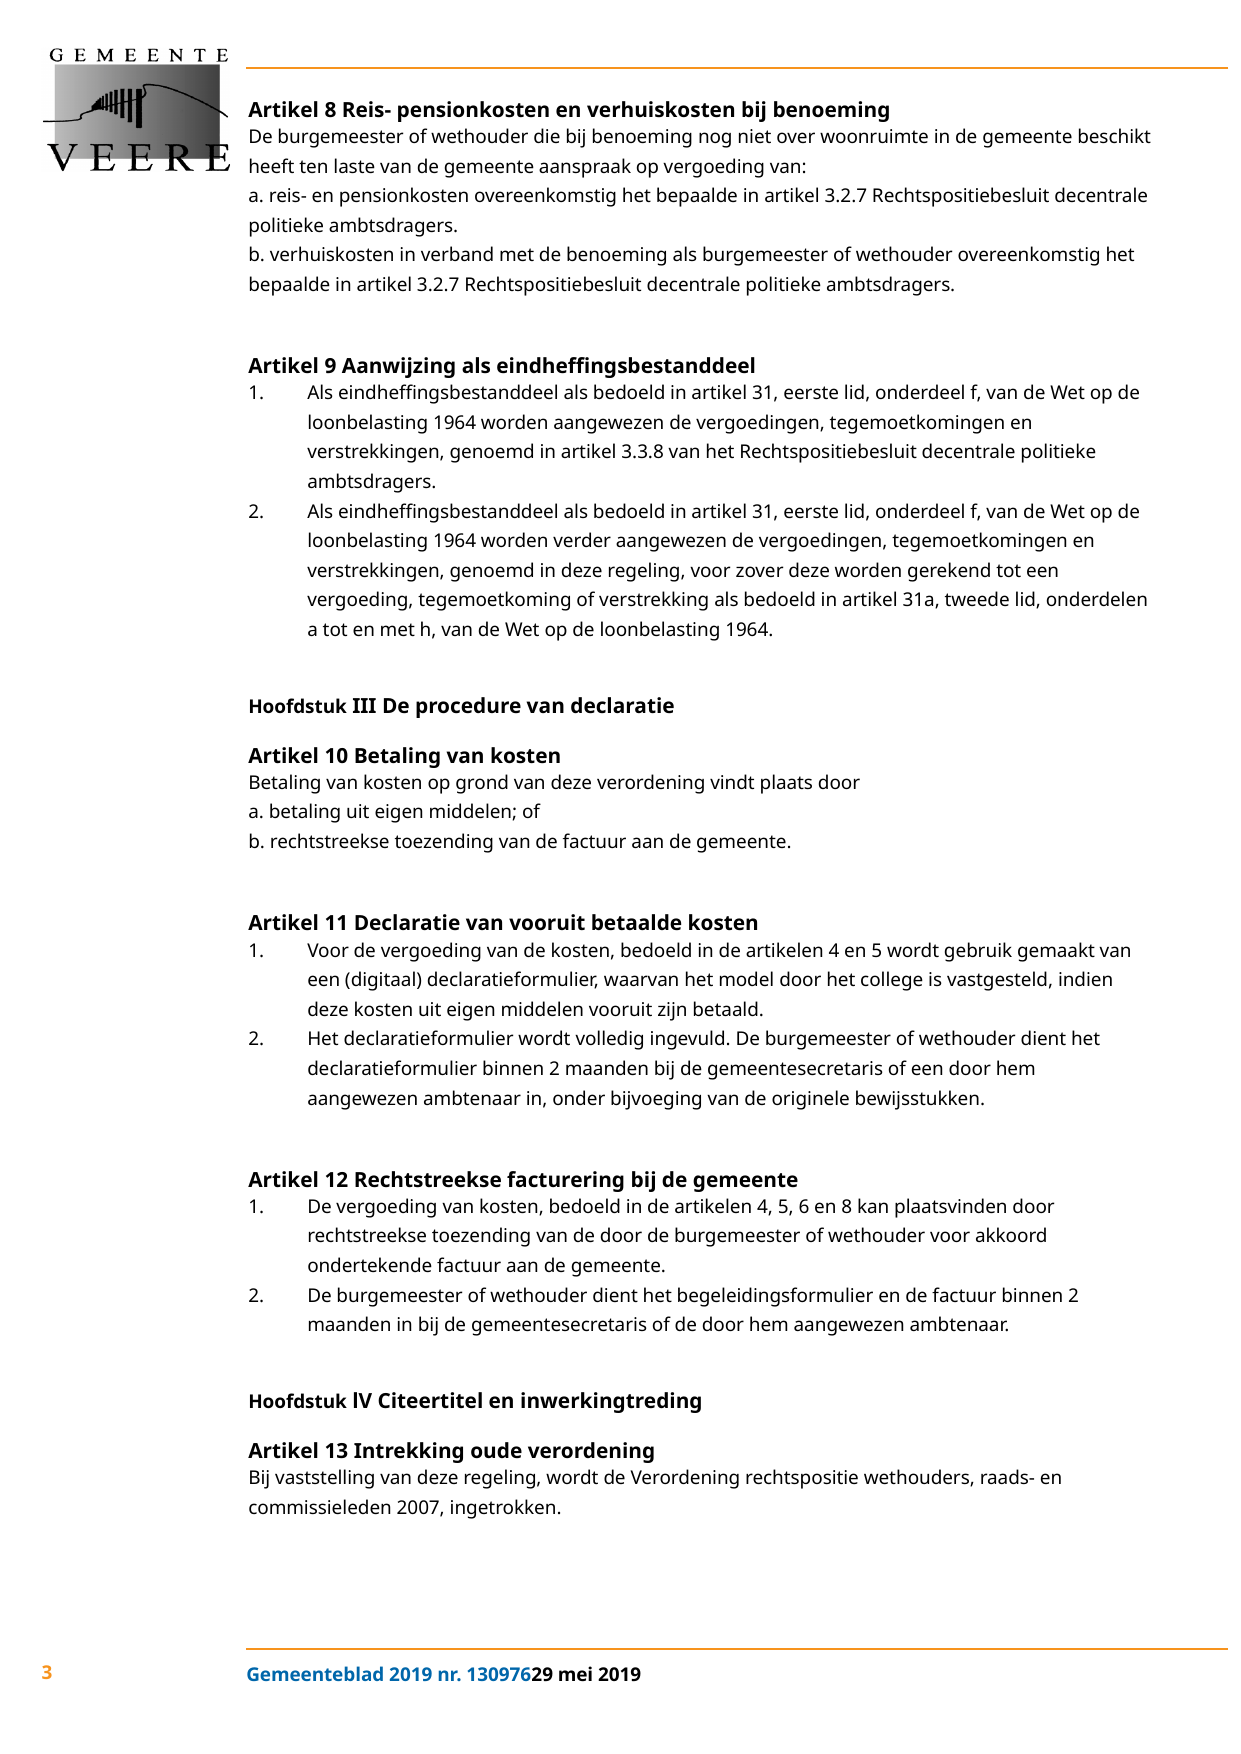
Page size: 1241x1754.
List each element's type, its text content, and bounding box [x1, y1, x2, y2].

text a. reis- en pensionkosten overeenkomstig het bepaalde in artikel 3.2.7 Rechtspositiebesluit decentrale politieke ambtsdragers. [248, 182, 1152, 238]
text De burgemeester of wethouder die bij benoeming nog niet over woonruimte in de gemeente beschikt heeft ten laste van de gemeente aanspraak op vergoeding van: [248, 123, 1152, 178]
text Bij vaststelling van deze regeling, wordt de Verordening rechtspositie wethouders, raads- en commissieleden 2007, ingetrokken. [248, 1464, 1152, 1520]
list Als eindheffingsbestanddeel als bedoeld in artikel 31, eerste lid, onderdeel f, van de Wet op de loonbelasting 1964 worden verder aangewezen de vergoedingen, tegemoetkomingen en verstrekkingen, genoemd in deze regeling, voor zover deze worden gerekend tot een vergoeding, tegemoetkoming of verstrekking als bedoeld in artikel 31a, tweede lid, onderdelen a tot en met h, van de Wet op de loonbelasting 1964. [248, 498, 1152, 642]
text b. rechtstreekse toezending van de factuur aan de gemeente. [248, 828, 1152, 854]
list Voor de vergoeding van de kosten, bedoeld in de artikelen 4 en 5 wordt gebruik gemaakt van een (digitaal) declaratieformulier, waarvan het model door het college is vastgesteld, indien deze kosten uit eigen middelen vooruit zijn betaald. [248, 937, 1152, 1022]
list De burgemeester of wethouder dient het begeleidingsformulier en de factuur binnen 2 maanden in bij de gemeentesecretaris of de door hem aangewezen ambtenaar. [248, 1282, 1152, 1337]
text Artikel 9 Aanwijzing als eindheffingsbestanddeel [248, 351, 1152, 379]
text Hoofdstuk lV Citeertitel en inwerkingtreding [248, 1387, 1152, 1415]
text Artikel 11 Declaratie van vooruit betaalde kosten [248, 908, 1152, 937]
list Als eindheffingsbestanddeel als bedoeld in artikel 31, eerste lid, onderdeel f, van de Wet op de loonbelasting 1964 worden aangewezen de vergoedingen, tegemoetkomingen en verstrekkingen, genoemd in artikel 3.3.8 van het Rechtspositiebesluit decentrale politieke ambtsdragers. [248, 379, 1152, 494]
text Artikel 10 Betaling van kosten [248, 741, 1152, 769]
text Artikel 8 Reis- pensionkosten en verhuiskosten bij benoeming [248, 95, 1152, 123]
text Artikel 12 Rechtstreekse facturering bij de gemeente [248, 1165, 1152, 1193]
text b. verhuiskosten in verband met de benoeming als burgemeester of wethouder overeenkomstig het bepaalde in artikel 3.2.7 Rechtspositiebesluit decentrale politieke ambtsdragers. [248, 242, 1152, 297]
text Artikel 13 Intrekking oude verordening [248, 1436, 1152, 1464]
text Hoofdstuk III De procedure van declaratie [248, 691, 1152, 720]
text Betaling van kosten op grond van deze verordening vindt plaats door [248, 769, 1152, 795]
list De vergoeding van kosten, bedoeld in de artikelen 4, 5, 6 en 8 kan plaatsvinden door rechtstreekse toezending van de door de burgemeester of wethouder voor akkoord ondertekende factuur aan de gemeente. [248, 1193, 1152, 1278]
text a. betaling uit eigen middelen; of [248, 799, 1152, 824]
picture [41, 47, 231, 172]
list Het declaratieformulier wordt volledig ingevuld. De burgemeester of wethouder dient het declaratieformulier binnen 2 maanden bij de gemeentesecretaris of een door hem aangewezen ambtenaar in, onder bijvoeging van de originele bewijsstukken. [248, 1026, 1152, 1110]
